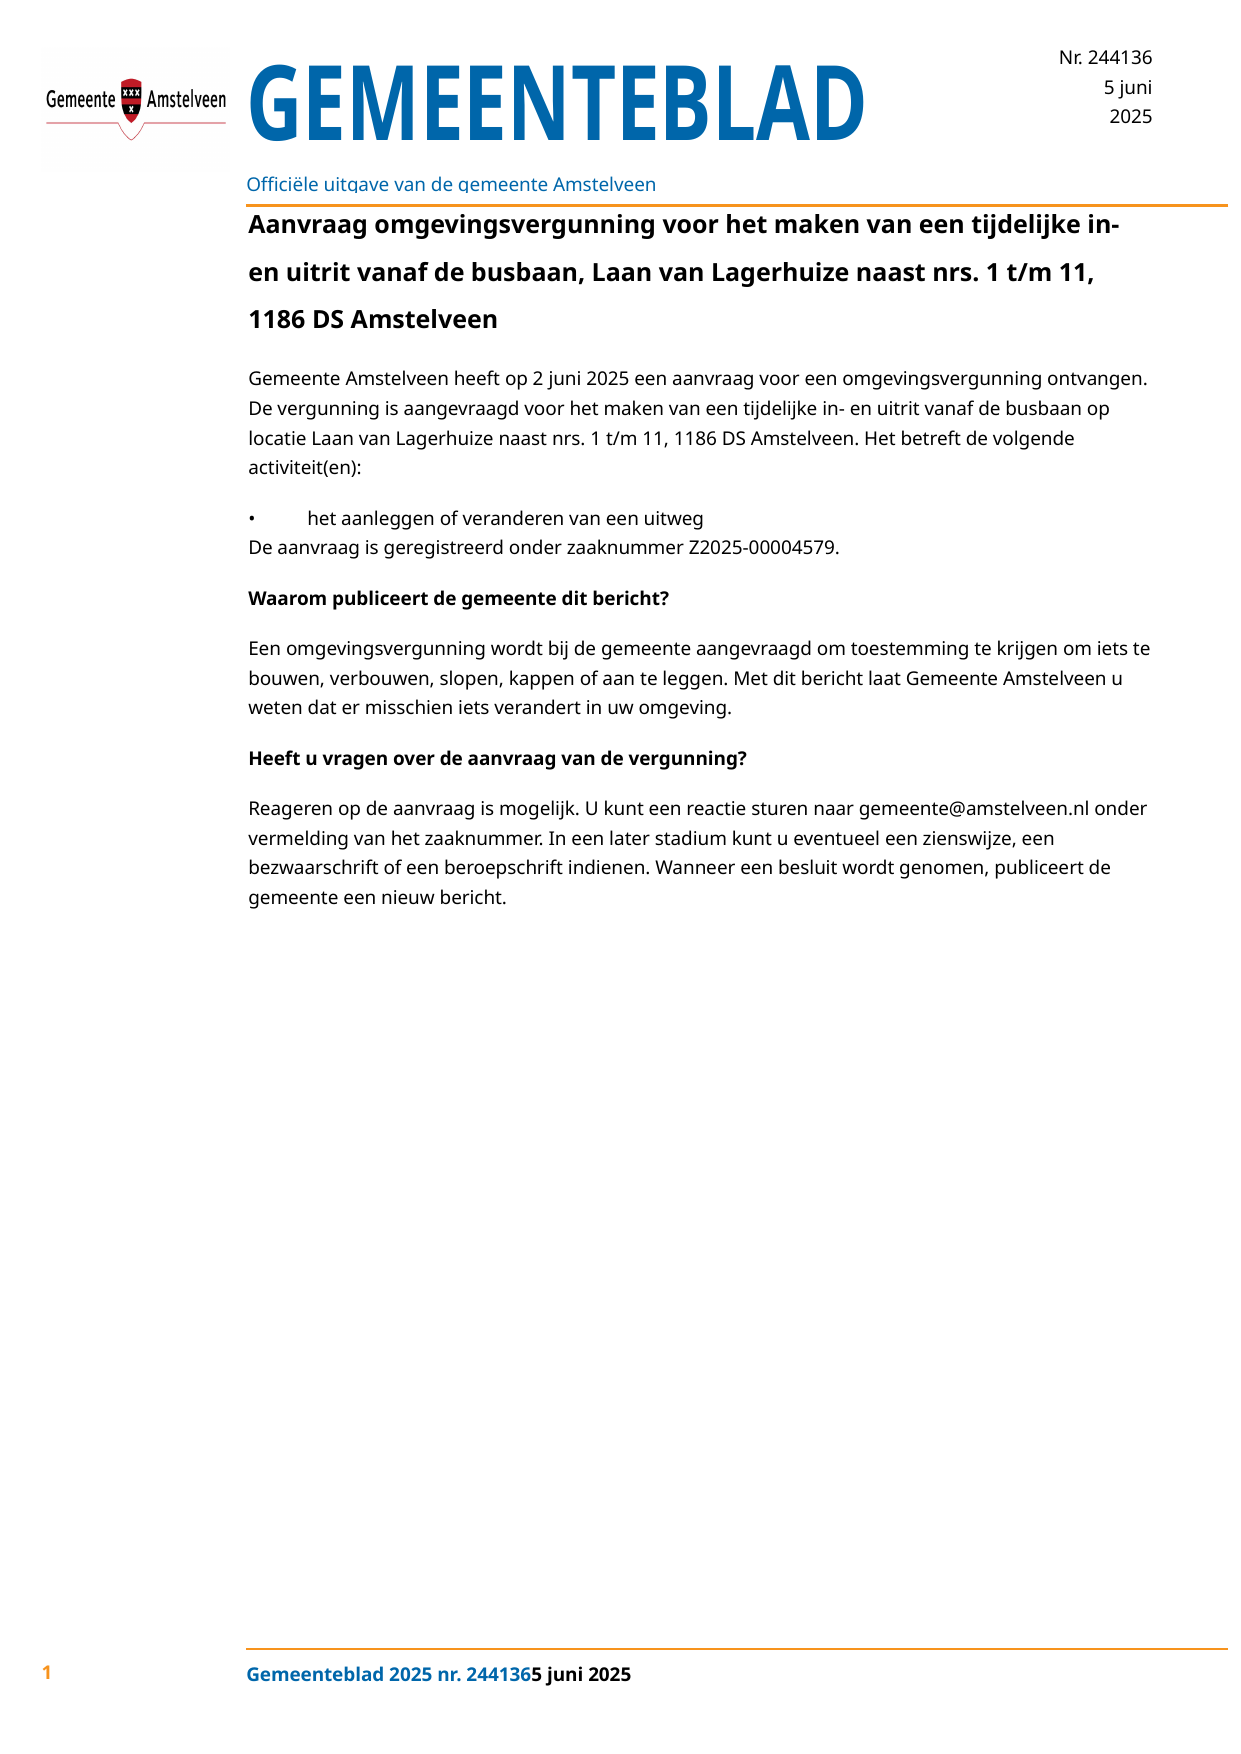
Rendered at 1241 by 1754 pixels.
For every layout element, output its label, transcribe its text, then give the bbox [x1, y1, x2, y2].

text De aanvraag is geregistreerd onder zaaknummer Z2025-00004579. [248, 534, 1152, 560]
text Reageren op de aanvraag is mogelijk. U kunt een reactie sturen naar gemeente@amstelveen.nl onder vermelding van het zaaknummer. In een later stadium kunt u eventueel een zienswijze, een bezwaarschrift of een beroepschrift indienen. Wanneer een besluit wordt genomen, publiceert de gemeente een nieuw bericht. [248, 795, 1152, 909]
text Een omgevingsvergunning wordt bij de gemeente aangevraagd om toestemming te krijgen om iets te bouwen, verbouwen, slopen, kappen of aan te leggen. Met dit bericht laat Gemeente Amstelveen u weten dat er misschien iets verandert in uw omgeving. [248, 635, 1152, 720]
text Heeft u vragen over de aanvraag van de vergunning? [248, 745, 1152, 770]
text Gemeente Amstelveen heeft op 2 juni 2025 een aanvraag voor een omgevingsvergunning ontvangen. De vergunning is aangevraagd voor het maken van een tijdelijke in- en uitrit vanaf de busbaan op locatie Laan van Lagerhuize naast nrs. 1 t/m 11, 1186 DS Amstelveen. Het betreft de volgende activiteit(en): [248, 366, 1152, 480]
list het aanleggen of veranderen van een uitweg [248, 505, 1152, 530]
picture [41, 47, 231, 172]
text Aanvraag omgevingsvergunning voor het maken van een tijdelijke in- en uitrit vanaf de busbaan, Laan van Lagerhuize naast nrs. 1 t/m 11, 1186 DS Amstelveen [248, 207, 1152, 336]
text Waarom publiceert de gemeente dit bericht? [248, 585, 1152, 610]
